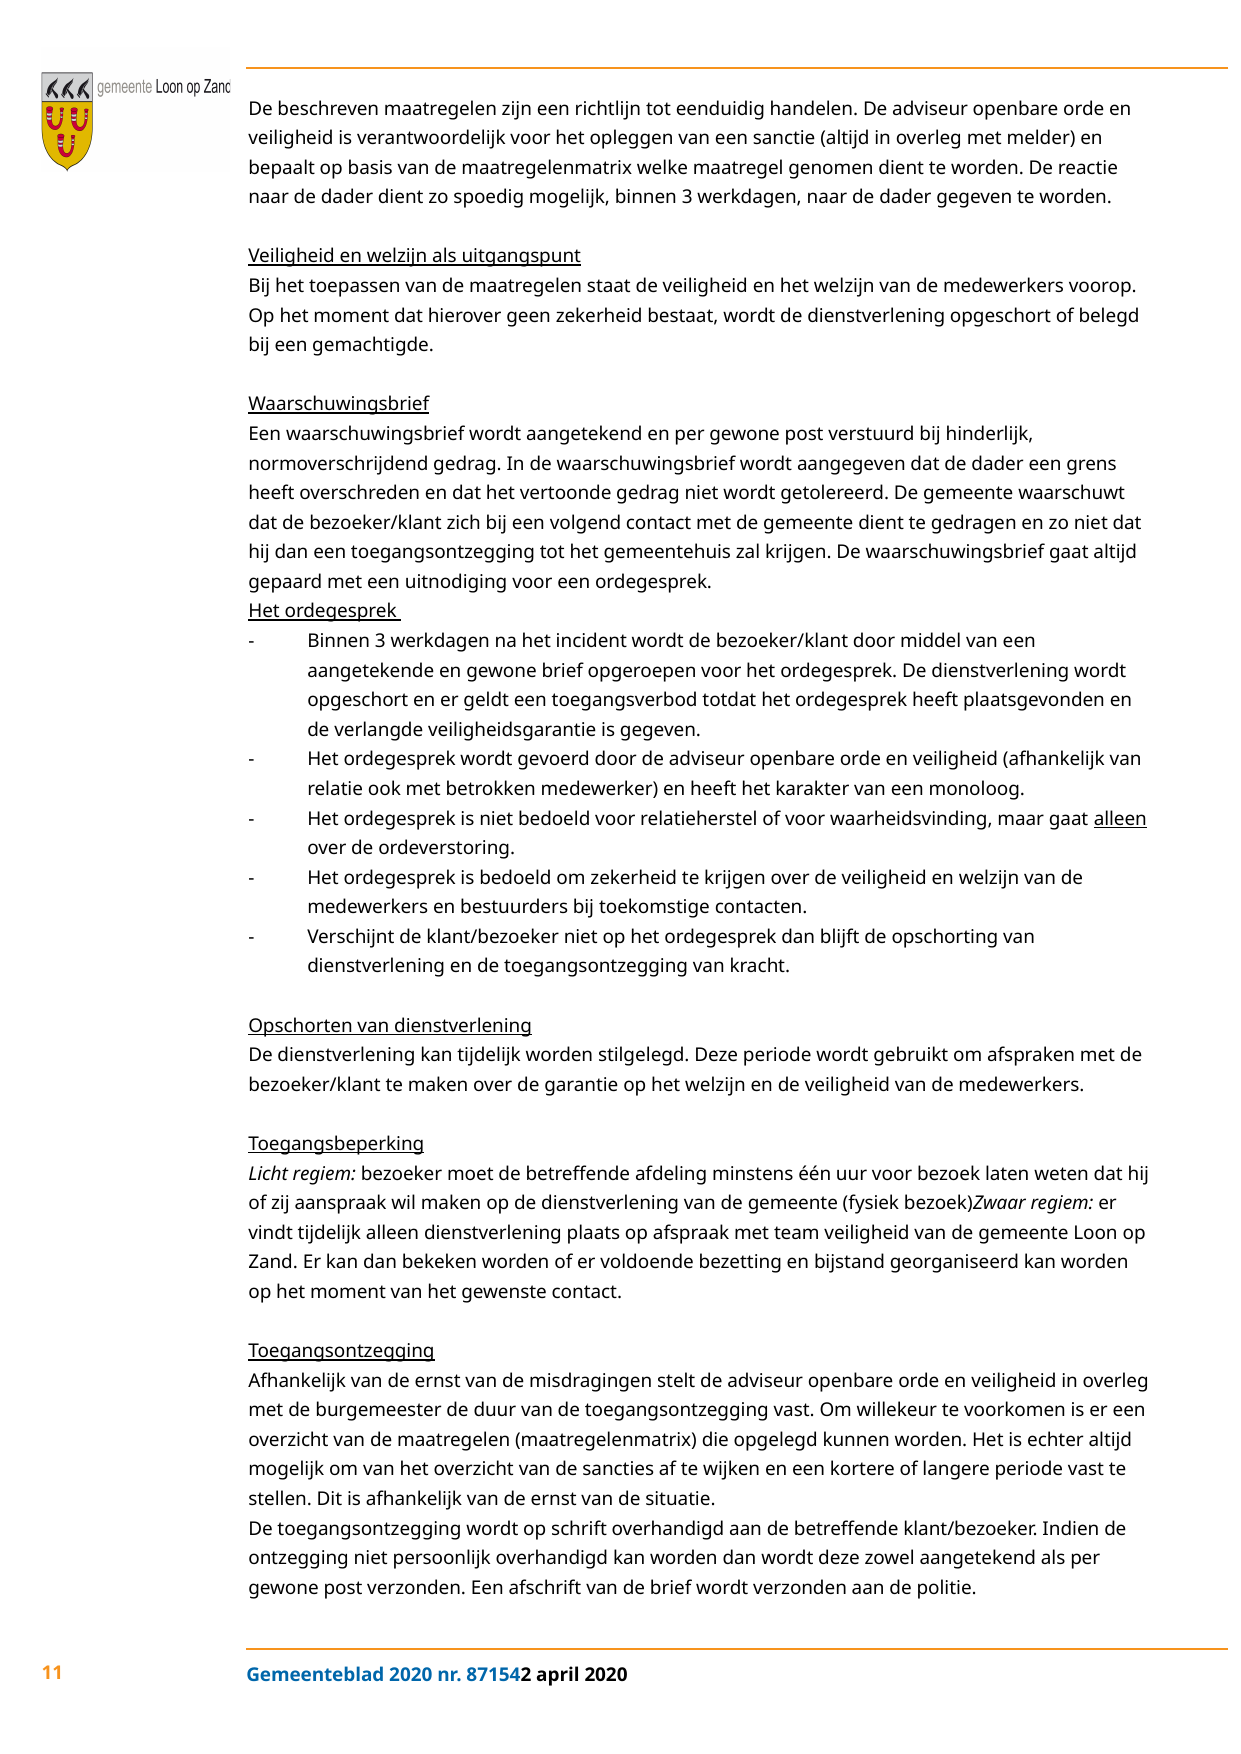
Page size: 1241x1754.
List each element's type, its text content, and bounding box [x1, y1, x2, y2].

text Licht regiem: bezoeker moet de betreffende afdeling minstens één uur voor bezoek laten weten dat hij of zij aanspraak wil maken op de dienstverlening van de gemeente (fysiek bezoek)Zwaar regiem: er vindt tijdelijk alleen dienstverlening plaats op afspraak met team veiligheid van de gemeente Loon op Zand. Er kan dan bekeken worden of er voldoende bezetting en bijstand georganiseerd kan worden op het moment van het gewenste contact. [248, 1160, 1152, 1304]
list Het ordegesprek is bedoeld om zekerheid te krijgen over de veiligheid en welzijn van de medewerkers en bestuurders bij toekomstige contacten. [248, 864, 1152, 919]
list Het ordegesprek is niet bedoeld voor relatieherstel of voor waarheidsvinding, maar gaat alleen over de ordeverstoring. [248, 805, 1152, 860]
text Waarschuwingsbrief [248, 391, 1152, 416]
picture [41, 47, 231, 172]
text Het ordegesprek [248, 598, 1152, 623]
list Binnen 3 werkdagen na het incident wordt de bezoeker/klant door middel van een aangetekende en gewone brief opgeroepen voor het ordegesprek. De dienstverlening wordt opgeschort en er geldt een toegangsverbod totdat het ordegesprek heeft plaatsgevonden en de verlangde veiligheidsgarantie is gegeven. [248, 627, 1152, 742]
text Opschorten van dienstverlening [248, 1012, 1152, 1038]
text Bij het toepassen van de maatregelen staat de veiligheid en het welzijn van de medewerkers voorop. Op het moment dat hierover geen zekerheid bestaat, wordt de dienstverlening opgeschort of belegd bij een gemachtigde. [248, 272, 1152, 357]
text De dienstverlening kan tijdelijk worden stilgelegd. Deze periode wordt gebruikt om afspraken met de bezoeker/klant te maken over de garantie op het welzijn en de veiligheid van de medewerkers. [248, 1041, 1152, 1097]
text Toegangsontzegging [248, 1337, 1152, 1363]
text Afhankelijk van de ernst van de misdragingen stelt de adviseur openbare orde en veiligheid in overleg met de burgemeester de duur van de toegangsontzegging vast. Om willekeur te voorkomen is er een overzicht van de maatregelen (maatregelenmatrix) die opgelegd kunnen worden. Het is echter altijd mogelijk om van het overzicht van de sancties af te wijken en een kortere of langere periode vast te stellen. Dit is afhankelijk van de ernst van de situatie. [248, 1367, 1152, 1511]
text Toegangsbeperking [248, 1130, 1152, 1156]
text De toegangsontzegging wordt op schrift overhandigd aan de betreffende klant/bezoeker. Indien de ontzegging niet persoonlijk overhandigd kan worden dan wordt deze zowel aangetekend als per gewone post verzonden. Een afschrift van de brief wordt verzonden aan de politie. [248, 1515, 1152, 1600]
list Het ordegesprek wordt gevoerd door de adviseur openbare orde en veiligheid (afhankelijk van relatie ook met betrokken medewerker) en heeft het karakter van een monoloog. [248, 746, 1152, 801]
text Veiligheid en welzijn als uitgangspunt [248, 243, 1152, 268]
text Een waarschuwingsbrief wordt aangetekend en per gewone post verstuurd bij hinderlijk, normoverschrijdend gedrag. In de waarschuwingsbrief wordt aangegeven dat de dader een grens heeft overschreden en dat het vertoonde gedrag niet wordt getolereerd. De gemeente waarschuwt dat de bezoeker/klant zich bij een volgend contact met de gemeente dient te gedragen en zo niet dat hij dan een toegangsontzegging tot het gemeentehuis zal krijgen. De waarschuwingsbrief gaat altijd gepaard met een uitnodiging voor een ordegesprek. [248, 420, 1152, 594]
list Verschijnt de klant/bezoeker niet op het ordegesprek dan blijft de opschorting van dienstverlening en de toegangsontzegging van kracht. [248, 923, 1152, 978]
text De beschreven maatregelen zijn een richtlijn tot eenduidig handelen. De adviseur openbare orde en veiligheid is verantwoordelijk voor het opleggen van een sanctie (altijd in overleg met melder) en bepaalt op basis van de maatregelenmatrix welke maatregel genomen dient te worden. De reactie naar de dader dient zo spoedig mogelijk, binnen 3 werkdagen, naar de dader gegeven te worden. [248, 95, 1152, 209]
